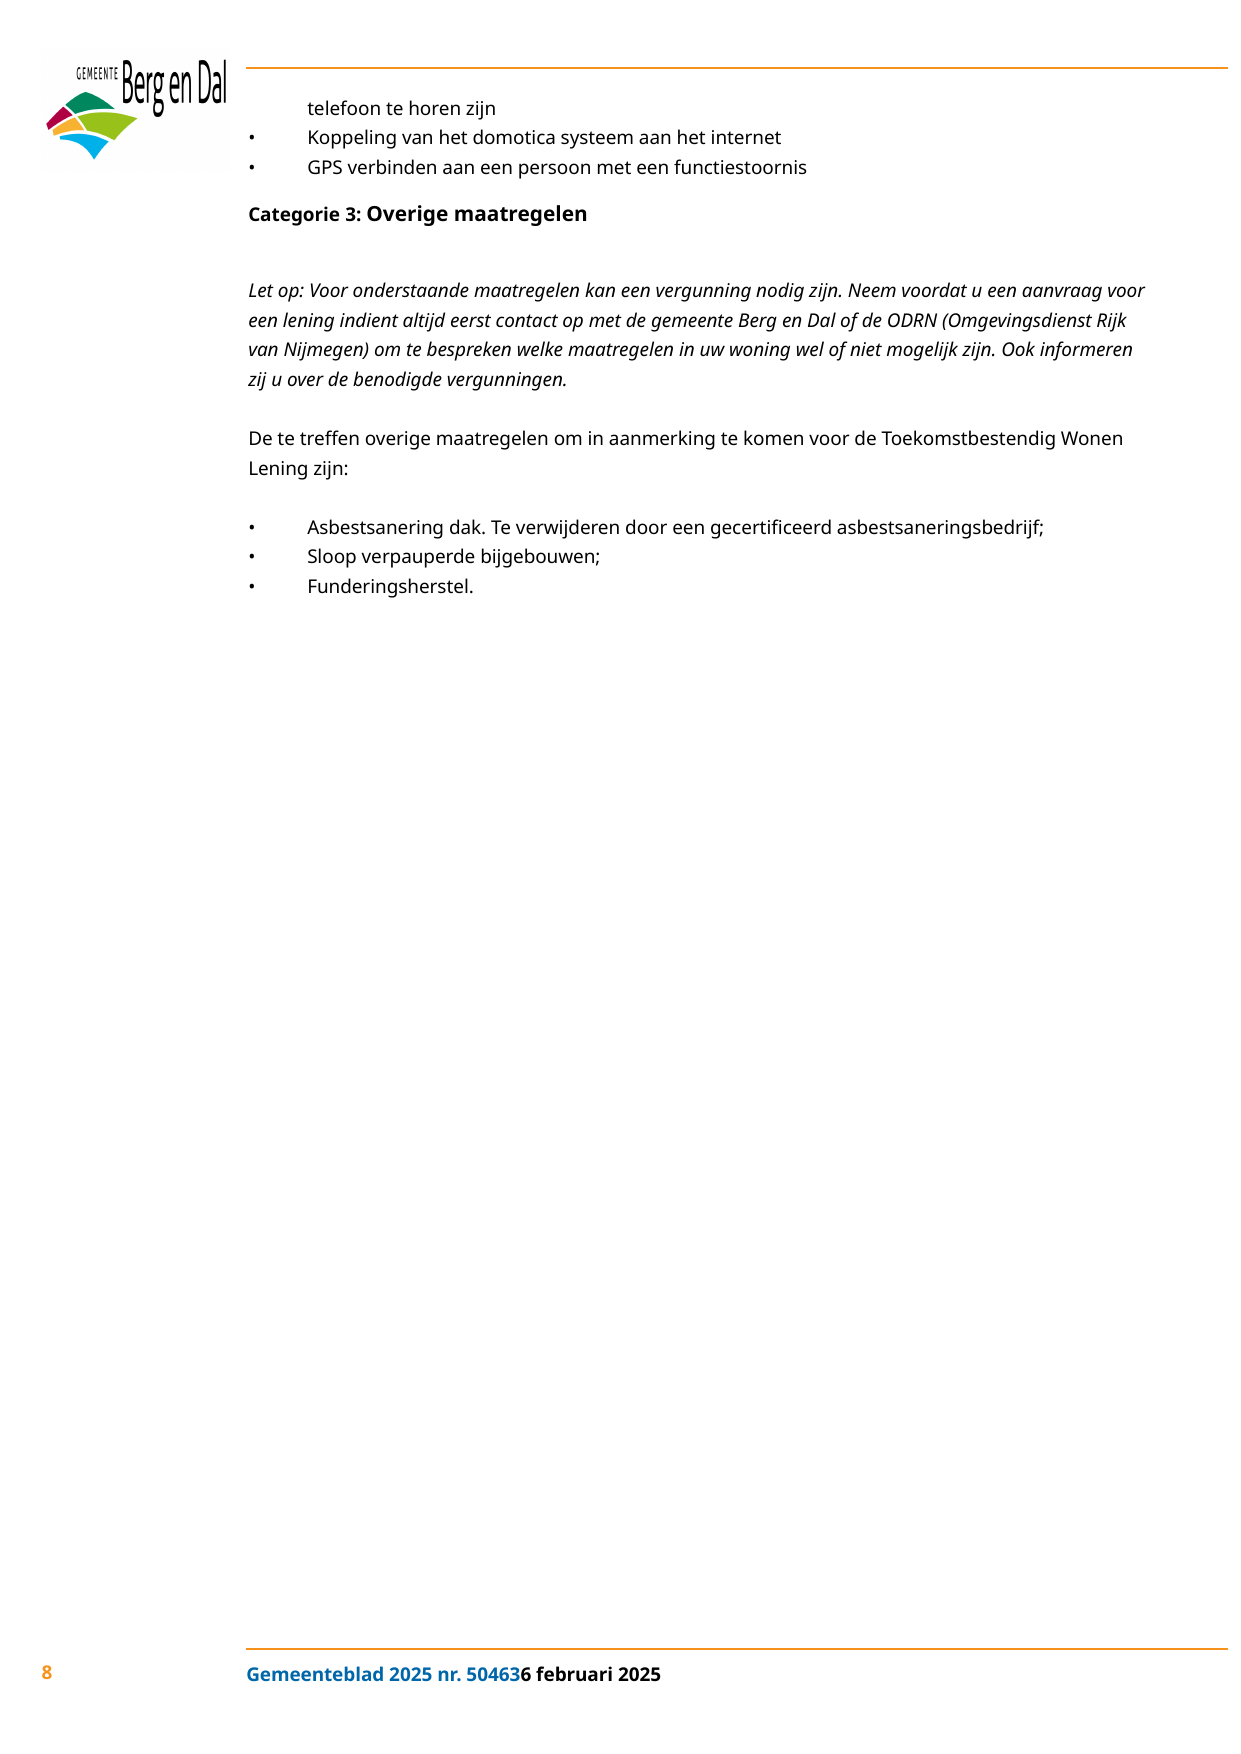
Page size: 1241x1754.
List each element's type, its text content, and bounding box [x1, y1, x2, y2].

list Funderingsherstel. [248, 573, 1152, 599]
picture [41, 47, 231, 172]
list telefoon te horen zijn [248, 95, 1152, 121]
list Asbestsanering dak. Te verwijderen door een gecertificeerd asbestsaneringsbedrijf; [248, 514, 1152, 540]
text De te treffen overige maatregelen om in aanmerking te komen voor de Toekomstbestendig Wonen Lening zijn: [248, 425, 1152, 481]
list Sloop verpauperde bijgebouwen; [248, 543, 1152, 569]
list Koppeling van het domotica systeem aan het internet [248, 124, 1152, 150]
text Let op: Voor onderstaande maatregelen kan een vergunning nodig zijn. Neem voordat u een aanvraag voor een lening indient altijd eerst contact op met de gemeente Berg en Dal of de ODRN (Omgevingsdienst Rijk van Nijmegen) om te bespreken welke maatregelen in uw woning wel of niet mogelijk zijn. Ook informeren zij u over de benodigde vergunningen. [248, 277, 1152, 392]
list GPS verbinden aan een persoon met een functiestoornis [248, 154, 1152, 180]
text Categorie 3: Overige maatregelen [248, 199, 1152, 228]
